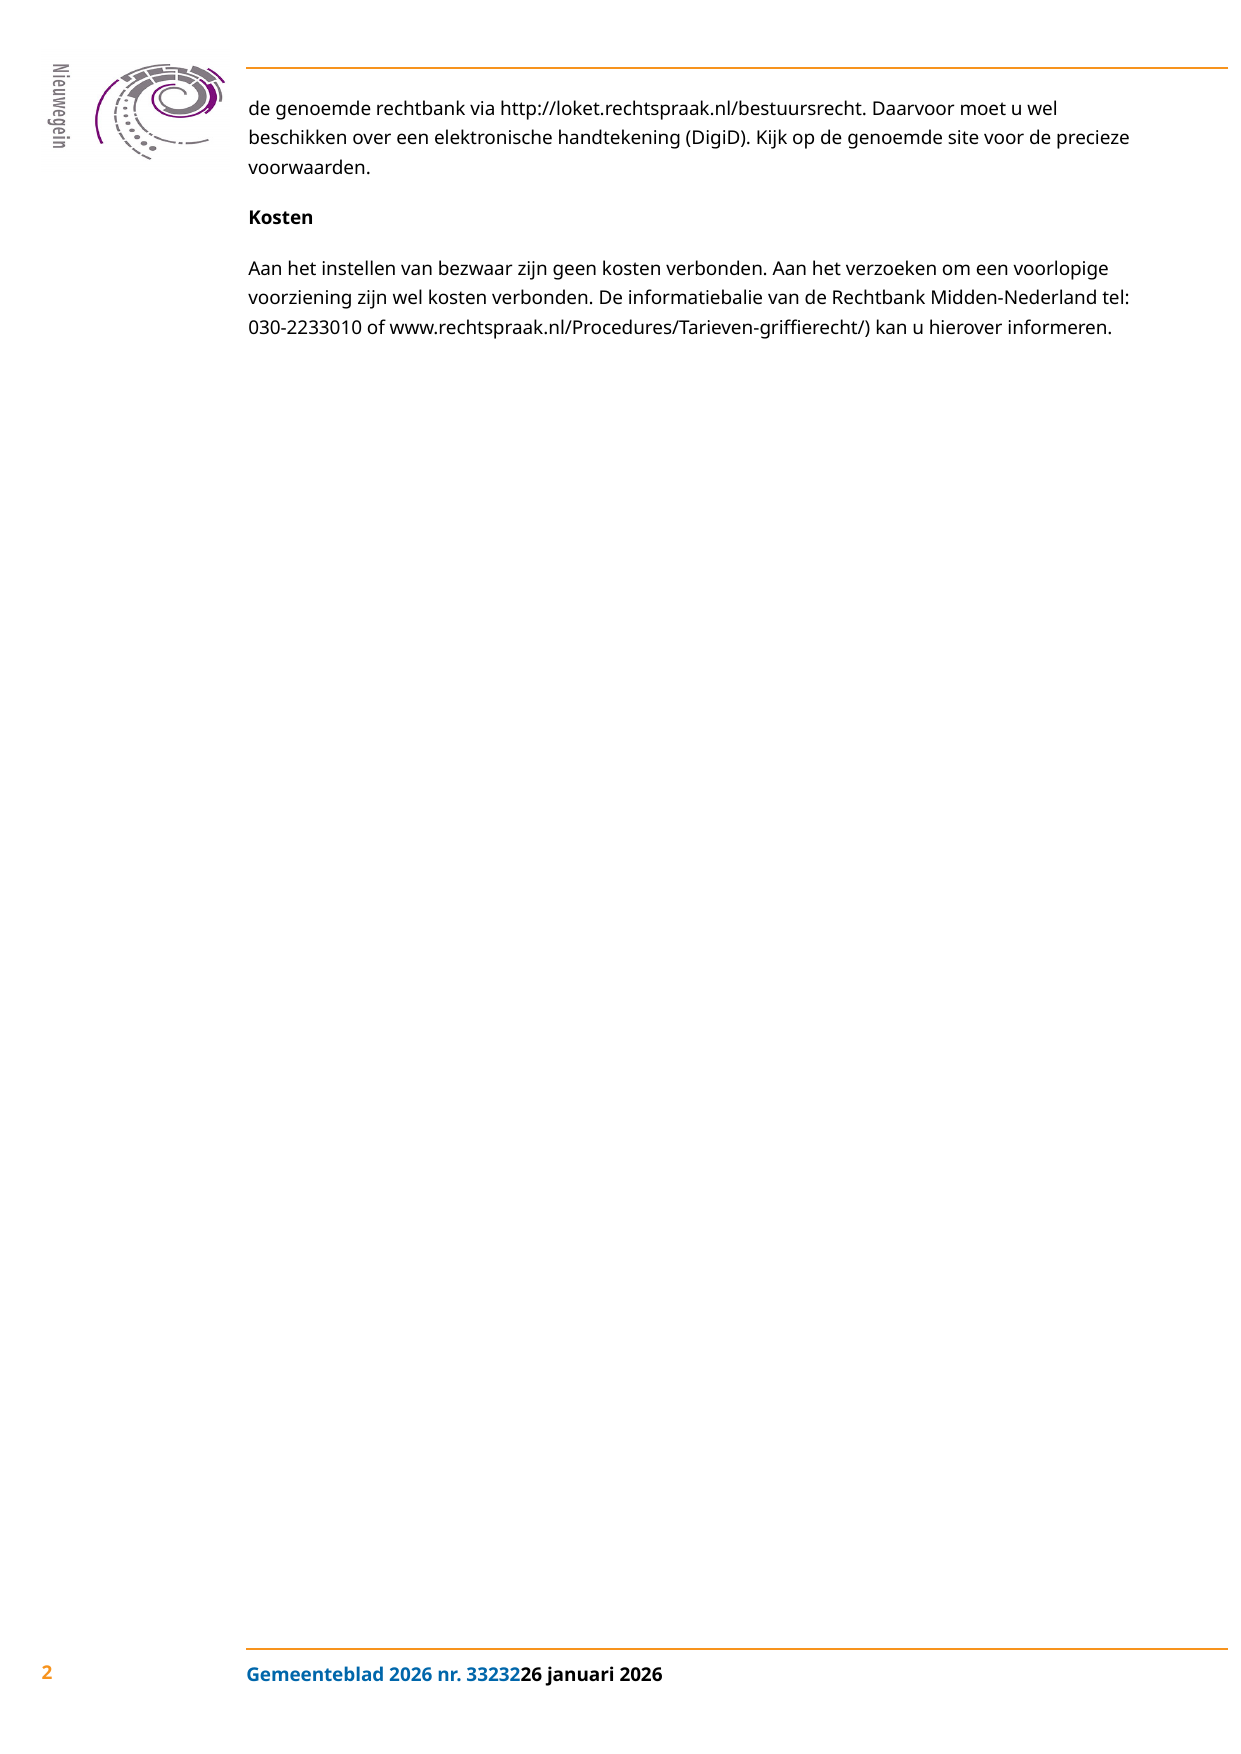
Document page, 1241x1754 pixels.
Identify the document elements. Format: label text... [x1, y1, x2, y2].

picture [41, 47, 231, 172]
text Kosten [248, 204, 1152, 230]
text Aan het instellen van bezwaar zijn geen kosten verbonden. Aan het verzoeken om een voorlopige voorziening zijn wel kosten verbonden. De informatiebalie van de Rechtbank Midden-Nederland tel: 030-2233010 of www.rechtspraak.nl/Procedures/Tarieven-griffierecht/) kan u hierover informeren. [248, 255, 1152, 340]
text de genoemde rechtbank via http://loket.rechtspraak.nl/bestuursrecht. Daarvoor moet u wel beschikken over een elektronische handtekening (DigiD). Kijk op de genoemde site voor de precieze voorwaarden. [248, 95, 1152, 180]
